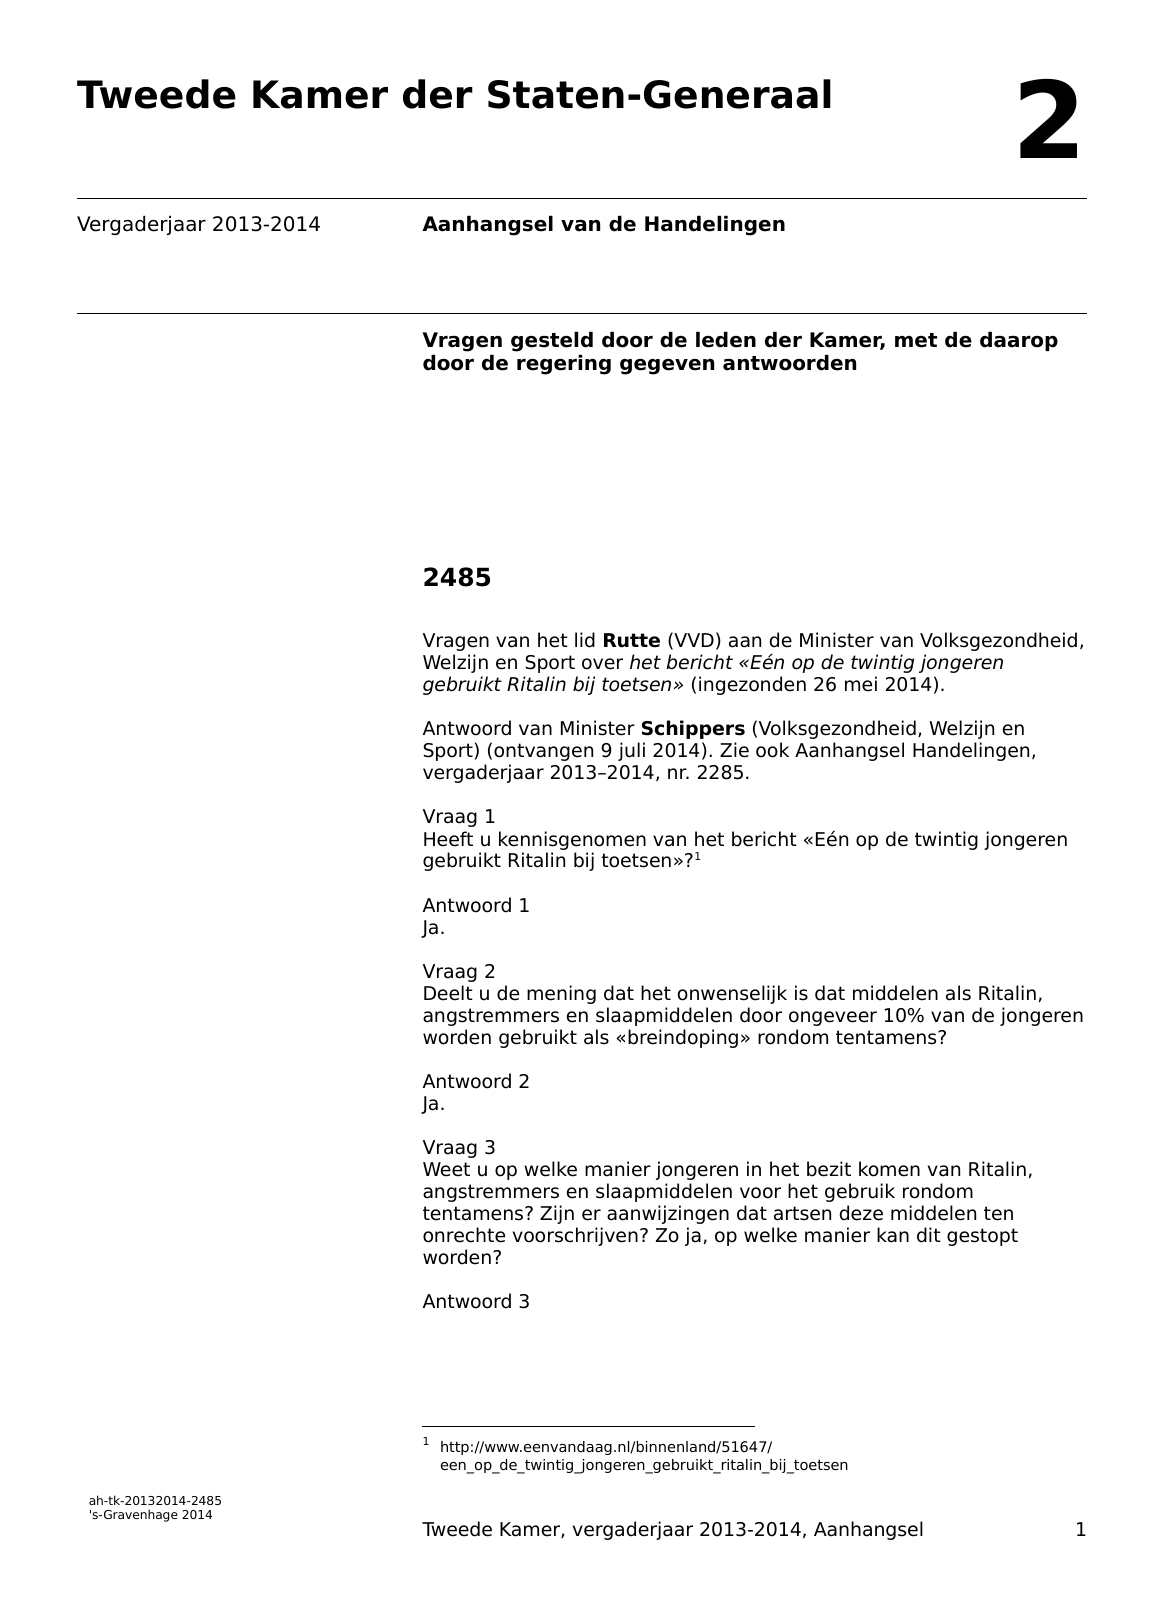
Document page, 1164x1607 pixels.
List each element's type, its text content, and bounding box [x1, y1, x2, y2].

text Heeft u kennisgenomen van het bericht «Eén op de twintig jongeren gebruikt Ritalin bij toetsen»? [422, 828, 1087, 872]
text Antwoord 3 [422, 1291, 1087, 1313]
table_cell Aanhangsel van de Handelingen [422, 199, 1087, 313]
text Vraag 3 [422, 1137, 1087, 1159]
text Deelt u de mening dat het onwenselijk is dat middelen als Ritalin, angstremmers en slaapmiddelen door ongeveer 10% van de jongeren worden gebruikt als «breindoping» rondom tentamens? [422, 983, 1087, 1049]
text 2485 [422, 563, 1087, 592]
text Vragen van het lid Rutte (VVD) aan de Minister van Volksgezondheid, Welzijn en Sport over het bericht «Eén op de twintig jongeren gebruikt Ritalin bij toetsen» (ingezonden 26 mei 2014). [422, 630, 1087, 696]
text Antwoord 1 [422, 894, 1087, 917]
text Ja. [422, 1093, 1087, 1115]
text Antwoord van Minister Schippers (Volksgezondheid, Welzijn en Sport) (ontvangen 9 juli 2014). Zie ook Aanhangsel Handelingen, vergaderjaar 2013–2014, nr. 2285. [422, 718, 1087, 784]
text Weet u op welke manier jongeren in het bezit komen van Ritalin, angstremmers en slaapmiddelen voor het gebruik rondom tentamens? Zijn er aanwijzingen dat artsen deze middelen ten onrechte voorschrijven? Zo ja, op welke manier kan dit gestopt worden? [422, 1159, 1087, 1269]
table_cell Vergaderjaar 2013-2014 [77, 199, 422, 313]
text Vraag 2 [422, 961, 1087, 983]
text http://www.eenvandaag.nl/binnenland/51647/een_op_de_twintig_jongeren_gebruikt_ritalin_bij_toetsen [422, 1435, 1087, 1474]
text Ja. [422, 917, 1087, 938]
table_header 2 [886, 59, 1087, 198]
table_header Tweede Kamer der Staten-Generaal [77, 59, 886, 198]
text Vraag 1 [422, 806, 1087, 828]
text Antwoord 2 [422, 1071, 1087, 1093]
table_cell Vragen gesteld door de leden der Kamer, met de daarop door de regering gegeven antwoorden [422, 314, 1087, 375]
text 's-Gravenhage 2014 [88, 1508, 323, 1522]
table_cell [77, 314, 422, 375]
text ah-tk-20132014-2485 [88, 1494, 323, 1508]
